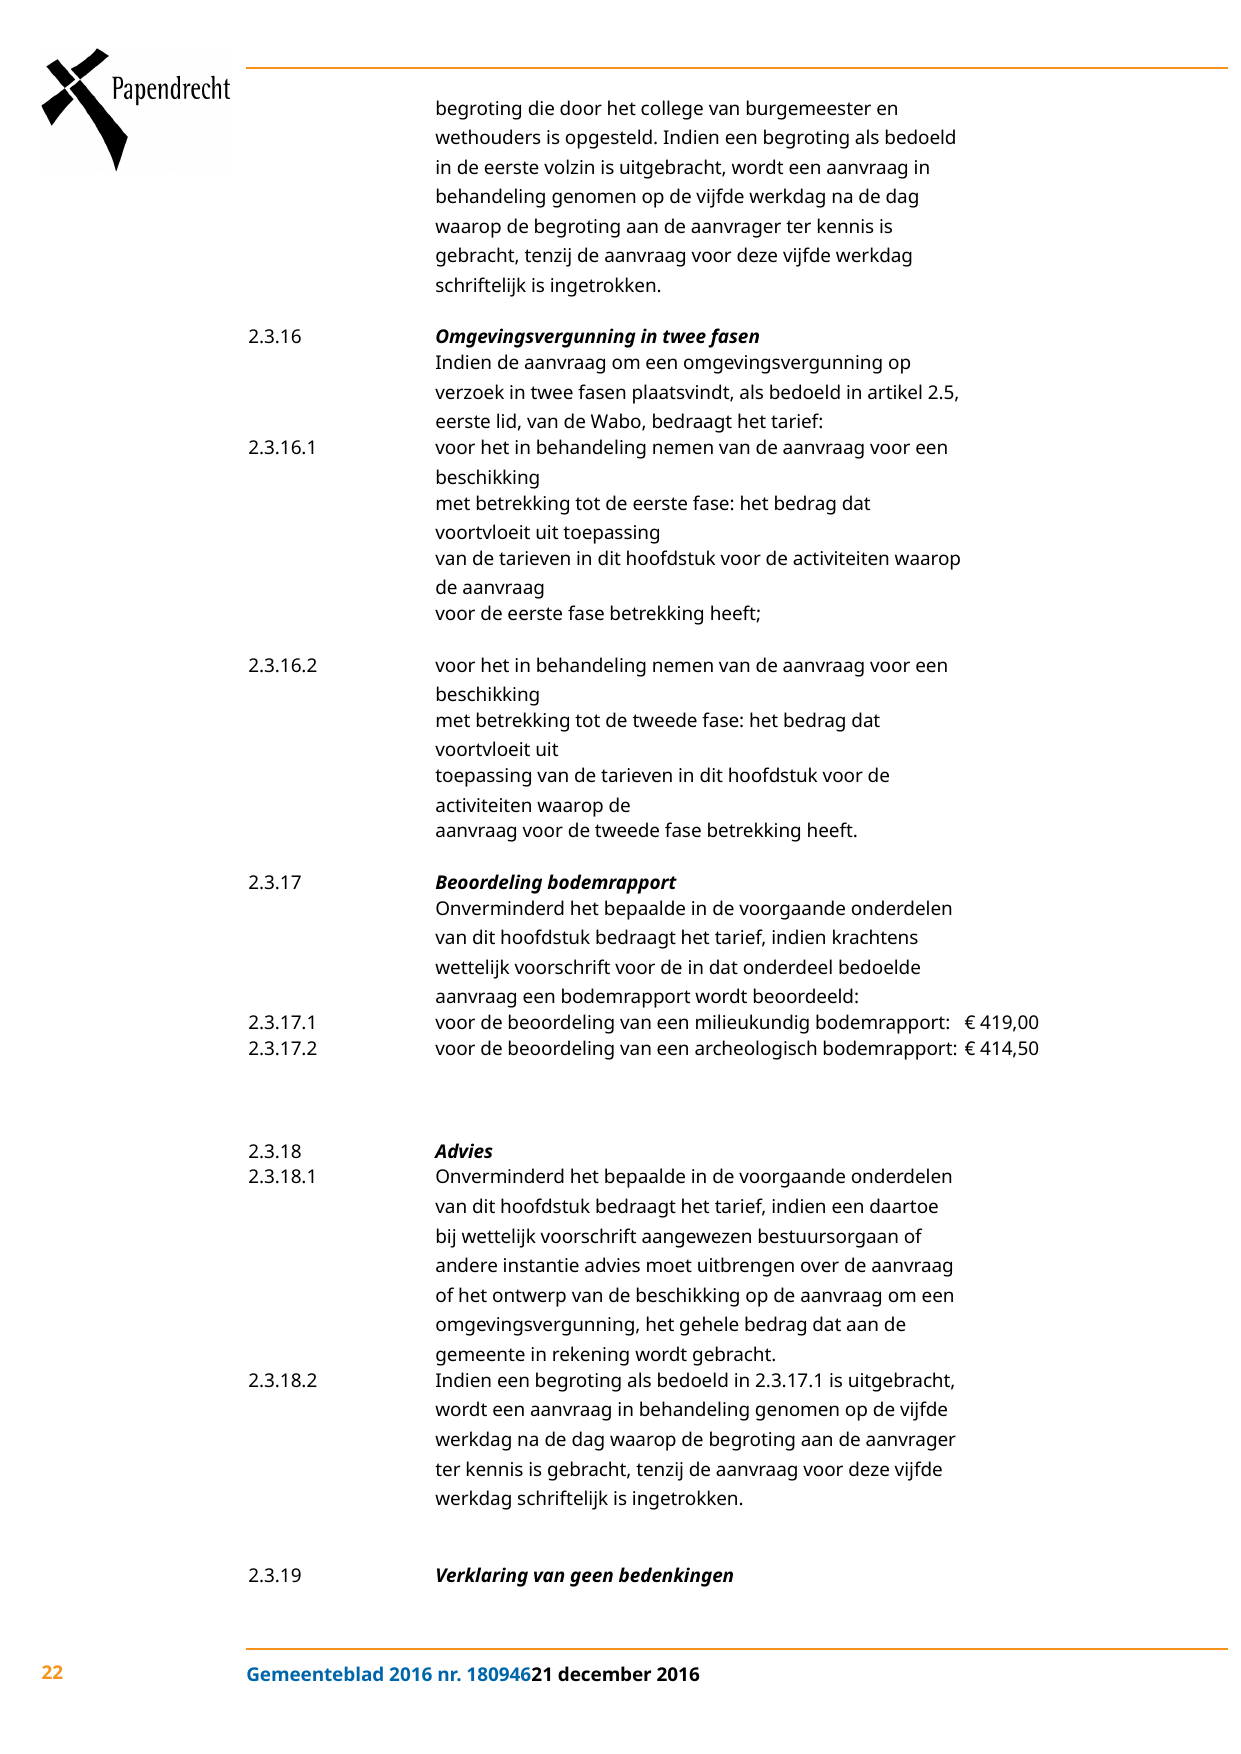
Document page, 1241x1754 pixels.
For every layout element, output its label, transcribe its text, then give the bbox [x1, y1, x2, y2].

table_cell 2.3.17.1 [248, 1009, 435, 1035]
table_cell aanvraag voor de tweede fase betrekking heeft. [435, 818, 964, 843]
table_cell Onverminderd het bepaalde in de voorgaande onderdelen van dit hoofdstuk bedraagt het tarief, indien een daartoe bij wettelijk voorschrift aangewezen bestuursorgaan of andere instantie advies moet uitbrengen over de aanvraag of het ontwerp van de beschikking op de aanvraag om een omgevingsvergunning, het gehele bedrag dat aan de gemeente in rekening wordt gebracht. [435, 1164, 964, 1367]
table_cell [435, 1087, 964, 1112]
table_cell [248, 95, 435, 298]
table_cell [964, 298, 1152, 324]
table_cell Indien de aanvraag om een omgevingsvergunning op verzoek in twee fasen plaatsvindt, als bedoeld in artikel 2.5, eerste lid, van de Wabo, bedraagt het tarief: [435, 350, 964, 434]
table_cell Verklaring van geen bedenkingen [435, 1563, 964, 1588]
table_cell 2.3.18.2 [248, 1367, 435, 1511]
table_cell [435, 1537, 964, 1562]
table_cell met betrekking tot de tweede fase: het bedrag dat voortvloeit uit [435, 707, 964, 762]
table_cell [964, 1087, 1152, 1112]
table_cell Beoordeling bodemrapport [435, 869, 964, 895]
table_cell [964, 763, 1152, 818]
table_cell [964, 1138, 1152, 1164]
table_cell [964, 490, 1152, 545]
table_cell [964, 545, 1152, 600]
table_cell met betrekking tot de eerste fase: het bedrag dat voortvloeit uit toepassing [435, 490, 964, 545]
table_cell van de tarieven in dit hoofdstuk voor de activiteiten waarop de aanvraag [435, 545, 964, 600]
table_cell [248, 1087, 435, 1112]
table_cell € 419,00 [964, 1009, 1152, 1035]
table_cell [964, 895, 1152, 1009]
table_cell [248, 895, 435, 1009]
table_cell [248, 1511, 435, 1537]
table_cell [248, 626, 435, 652]
table_cell [964, 1511, 1152, 1537]
table_cell [964, 1537, 1152, 1562]
table_cell [964, 95, 1152, 298]
table_cell [964, 1164, 1152, 1367]
table_cell [435, 626, 964, 652]
table_cell [248, 844, 435, 869]
table_cell toepassing van de tarieven in dit hoofdstuk voor de activiteiten waarop de [435, 763, 964, 818]
table_cell [248, 298, 435, 324]
table_cell [964, 600, 1152, 626]
table_cell Indien een begroting als bedoeld in 2.3.17.1 is uitgebracht, wordt een aanvraag in behandeling genomen op de vijfde werkdag na de dag waarop de begroting aan de aanvrager ter kennis is gebracht, tenzij de aanvraag voor deze vijfde werkdag schriftelijk is ingetrokken. [435, 1367, 964, 1511]
table_cell [248, 490, 435, 545]
table_cell [435, 1112, 964, 1138]
table_cell begroting die door het college van burgemeester en wethouders is opgesteld. Indien een begroting als bedoeld in de eerste volzin is uitgebracht, wordt een aanvraag in behandeling genomen op de vijfde werkdag na de dag waarop de begroting aan de aanvrager ter kennis is gebracht, tenzij de aanvraag voor deze vijfde werkdag schriftelijk is ingetrokken. [435, 95, 964, 298]
table_cell 2.3.19 [248, 1563, 435, 1588]
table_cell Omgevingsvergunning in twee fasen [435, 324, 964, 349]
table_cell [964, 844, 1152, 869]
table_cell 2.3.18 [248, 1138, 435, 1164]
table_cell [964, 869, 1152, 895]
table_cell [248, 818, 435, 843]
table_cell voor het in behandeling nemen van de aanvraag voor een beschikking [435, 434, 964, 490]
table_cell [964, 434, 1152, 490]
table_cell 2.3.16.2 [248, 652, 435, 707]
table_cell [435, 298, 964, 324]
table_cell Onverminderd het bepaalde in de voorgaande onderdelen van dit hoofdstuk bedraagt het tarief, indien krachtens wettelijk voorschrift voor de in dat onderdeel bedoelde aanvraag een bodemrapport wordt beoordeeld: [435, 895, 964, 1009]
table_cell [248, 763, 435, 818]
table_cell voor de beoordeling van een archeologisch bodemrapport: [435, 1035, 964, 1061]
table_cell [435, 1061, 964, 1087]
table_cell [964, 324, 1152, 349]
picture [41, 47, 231, 172]
table_cell voor de eerste fase betrekking heeft; [435, 600, 964, 626]
table_cell [964, 1112, 1152, 1138]
table_cell [435, 844, 964, 869]
table_cell [964, 818, 1152, 843]
table_cell [964, 1367, 1152, 1511]
table_cell [248, 1061, 435, 1087]
table_cell 2.3.18.1 [248, 1164, 435, 1367]
table_cell [248, 1112, 435, 1138]
table_cell [248, 545, 435, 600]
table_cell [964, 652, 1152, 707]
table_cell 2.3.17.2 [248, 1035, 435, 1061]
table_cell 2.3.16.1 [248, 434, 435, 490]
table_cell [964, 350, 1152, 434]
table_cell 2.3.17 [248, 869, 435, 895]
table_cell [964, 1061, 1152, 1087]
table_cell [248, 707, 435, 762]
table_cell [435, 1511, 964, 1537]
table_cell [964, 1563, 1152, 1588]
table_cell [248, 350, 435, 434]
table_cell [248, 1537, 435, 1562]
table_cell [964, 707, 1152, 762]
table_cell € 414,50 [964, 1035, 1152, 1061]
table_cell voor de beoordeling van een milieukundig bodemrapport: [435, 1009, 964, 1035]
table_cell [248, 600, 435, 626]
table_cell 2.3.16 [248, 324, 435, 349]
table_cell voor het in behandeling nemen van de aanvraag voor een beschikking [435, 652, 964, 707]
table_cell Advies [435, 1138, 964, 1164]
table_cell [964, 626, 1152, 652]
